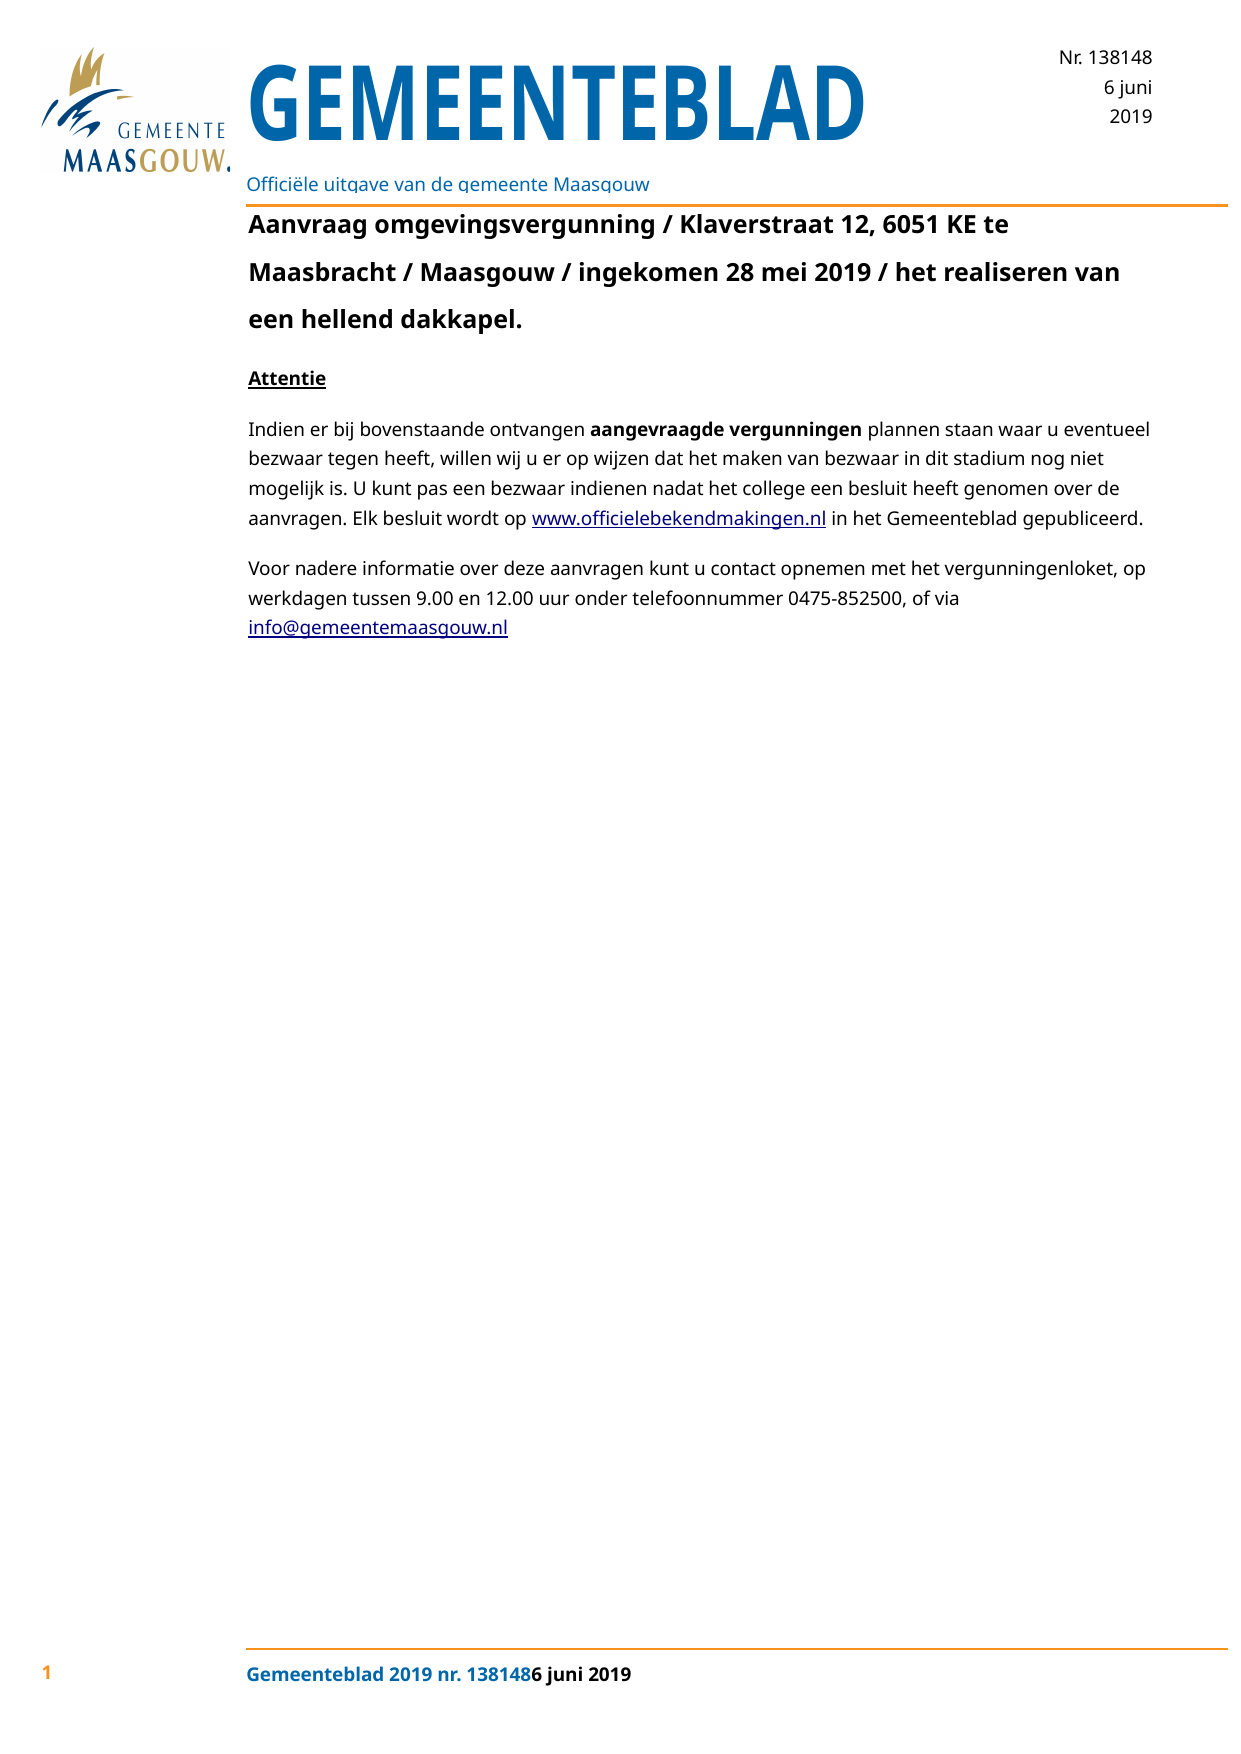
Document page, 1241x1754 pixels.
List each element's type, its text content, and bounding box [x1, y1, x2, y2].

text Aanvraag omgevingsvergunning / Klaverstraat 12, 6051 KE te Maasbracht / Maasgouw / ingekomen 28 mei 2019 / het realiseren van een hellend dakkapel. [248, 207, 1152, 336]
picture [41, 47, 231, 172]
text Indien er bij bovenstaande ontvangen aangevraagde vergunningen plannen staan waar u eventueel bezwaar tegen heeft, willen wij u er op wijzen dat het maken van bezwaar in dit stadium nog niet mogelijk is. U kunt pas een bezwaar indienen nadat het college een besluit heeft genomen over de aanvragen. Elk besluit wordt op www.officielebekendmakingen.nl in het Gemeenteblad gepubliceerd. [248, 416, 1152, 530]
text Attentie [248, 366, 1152, 391]
text Voor nadere informatie over deze aanvragen kunt u contact opnemen met het vergunningenloket, op werkdagen tussen 9.00 en 12.00 uur onder telefoonnummer 0475-852500, of via info@gemeentemaasgouw.nl [248, 555, 1152, 640]
